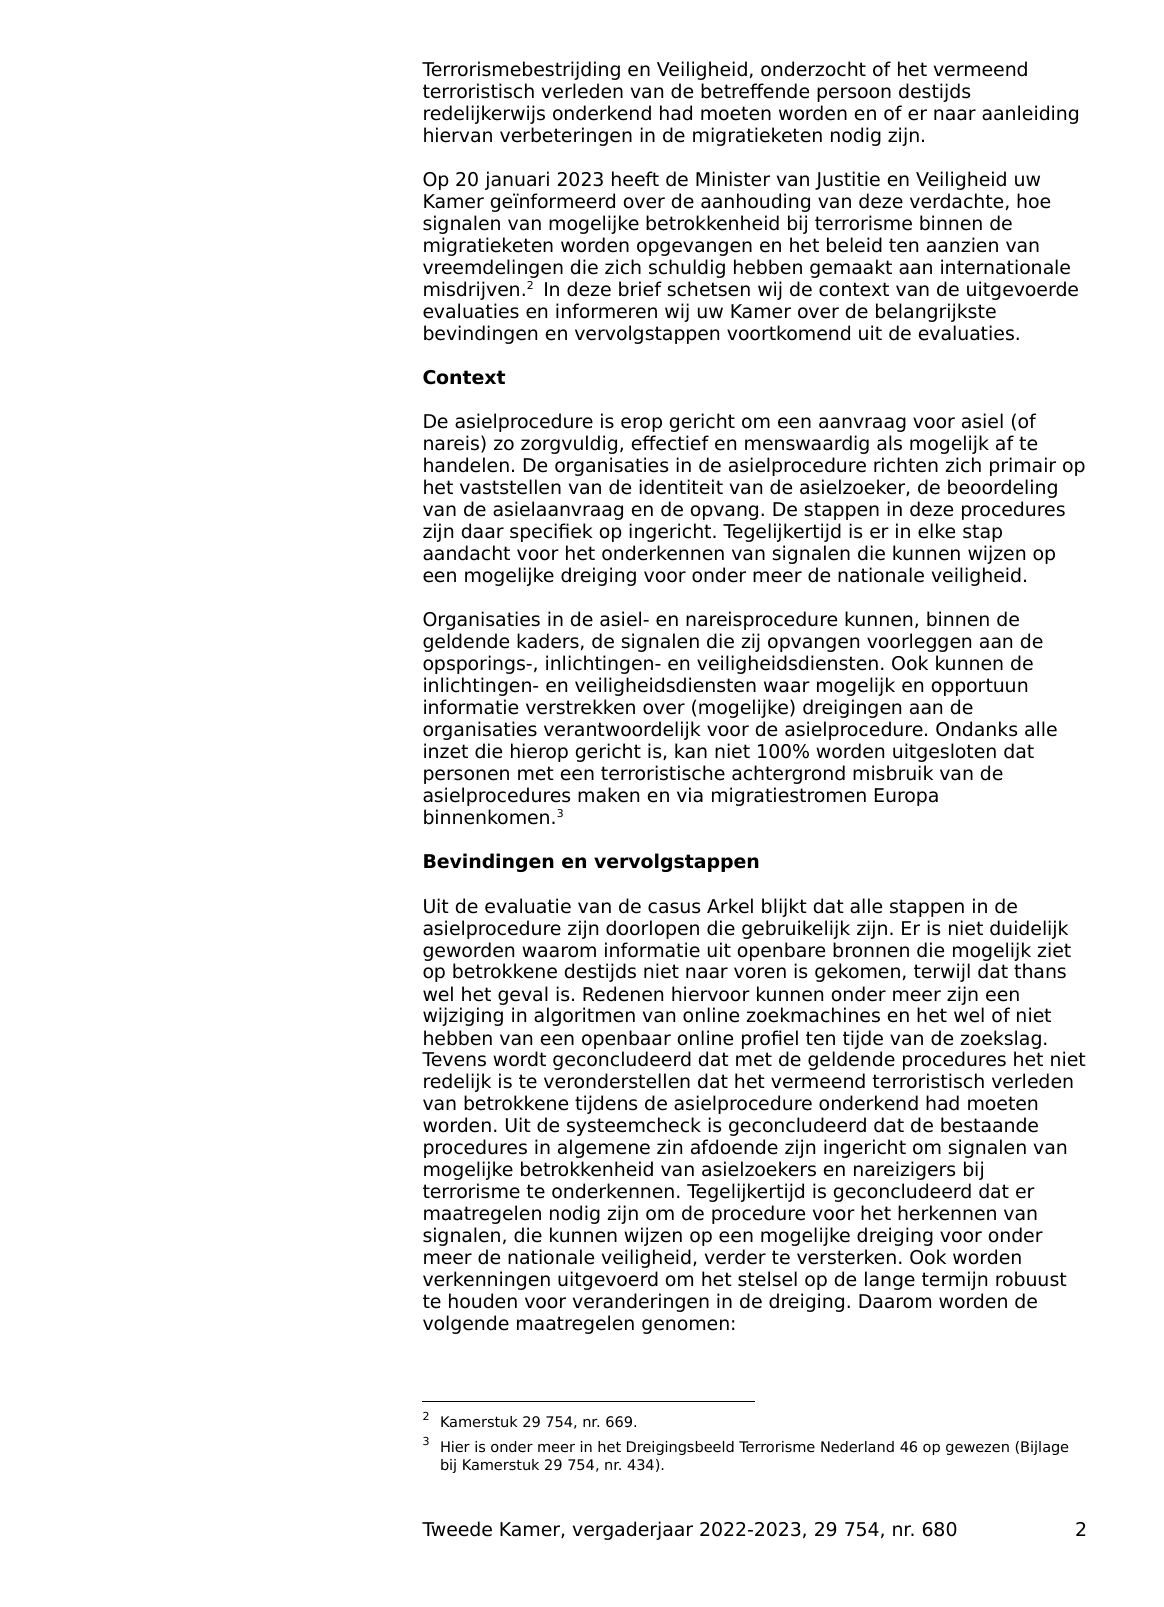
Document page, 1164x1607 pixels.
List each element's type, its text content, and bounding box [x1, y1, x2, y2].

subtitle Bevindingen en vervolgstappen [422, 851, 1087, 873]
text Terrorismebestrijding en Veiligheid, onderzocht of het vermeend terroristisch verleden van de betreffende persoon destijds redelijkerwijs onderkend had moeten worden en of er naar aanleiding hiervan verbeteringen in de migratieketen nodig zijn. [422, 59, 1087, 147]
subtitle Context [422, 367, 1087, 389]
text Uit de evaluatie van de casus Arkel blijkt dat alle stappen in de asielprocedure zijn doorlopen die gebruikelijk zijn. Er is niet duidelijk geworden waarom informatie uit openbare bronnen die mogelijk ziet op betrokkene destijds niet naar voren is gekomen, terwijl dat thans wel het geval is. Redenen hiervoor kunnen onder meer zijn een wijziging in algoritmen van online zoekmachines en het wel of niet hebben van een openbaar online profiel ten tijde van de zoekslag. Tevens wordt geconcludeerd dat met de geldende procedures het niet redelijk is te veronderstellen dat het vermeend terroristisch verleden van betrokkene tijdens de asielprocedure onderkend had moeten worden. Uit de systeemcheck is geconcludeerd dat de bestaande procedures in algemene zin afdoende zijn ingericht om signalen van mogelijke betrokkenheid van asielzoekers en nareizigers bij terrorisme te onderkennen. Tegelijkertijd is geconcludeerd dat er maatregelen nodig zijn om de procedure voor het herkennen van signalen, die kunnen wijzen op een mogelijke dreiging voor onder meer de nationale veiligheid, verder te versterken. Ook worden verkenningen uitgevoerd om het stelsel op de lange termijn robuust te houden voor veranderingen in de dreiging. Daarom worden de volgende maatregelen genomen: [422, 896, 1087, 1335]
text Op 20 januari 2023 heeft de Minister van Justitie en Veiligheid uw Kamer geïnformeerd over de aanhouding van deze verdachte, hoe signalen van mogelijke betrokkenheid bij terrorisme binnen de migratieketen worden opgevangen en het beleid ten aanzien van vreemdelingen die zich schuldig hebben gemaakt aan internationale misdrijven. In deze brief schetsen wij de context van de uitgevoerde evaluaties en informeren wij uw Kamer over de belangrijkste bevindingen en vervolgstappen voortkomend uit de evaluaties. [422, 169, 1087, 345]
text Kamerstuk 29 754, nr. 669. [422, 1410, 1087, 1432]
text Organisaties in de asiel- en nareisprocedure kunnen, binnen de geldende kaders, de signalen die zij opvangen voorleggen aan de opsporings-, inlichtingen- en veiligheidsdiensten. Ook kunnen de inlichtingen- en veiligheidsdiensten waar mogelijk en opportuun informatie verstrekken over (mogelijke) dreigingen aan de organisaties verantwoordelijk voor de asielprocedure. Ondanks alle inzet die hierop gericht is, kan niet 100% worden uitgesloten dat personen met een terroristische achtergrond misbruik van de asielprocedures maken en via migratiestromen Europa binnenkomen. [422, 609, 1087, 829]
text De asielprocedure is erop gericht om een aanvraag voor asiel (of nareis) zo zorgvuldig, effectief en menswaardig als mogelijk af te handelen. De organisaties in de asielprocedure richten zich primair op het vaststellen van de identiteit van de asielzoeker, de beoordeling van de asielaanvraag en de opvang. De stappen in deze procedures zijn daar specifiek op ingericht. Tegelijkertijd is er in elke stap aandacht voor het onderkennen van signalen die kunnen wijzen op een mogelijke dreiging voor onder meer de nationale veiligheid. [422, 411, 1087, 587]
text Hier is onder meer in het Dreigingsbeeld Terrorisme Nederland 46 op gewezen (Bijlage bij Kamerstuk 29 754, nr. 434). [422, 1435, 1087, 1474]
